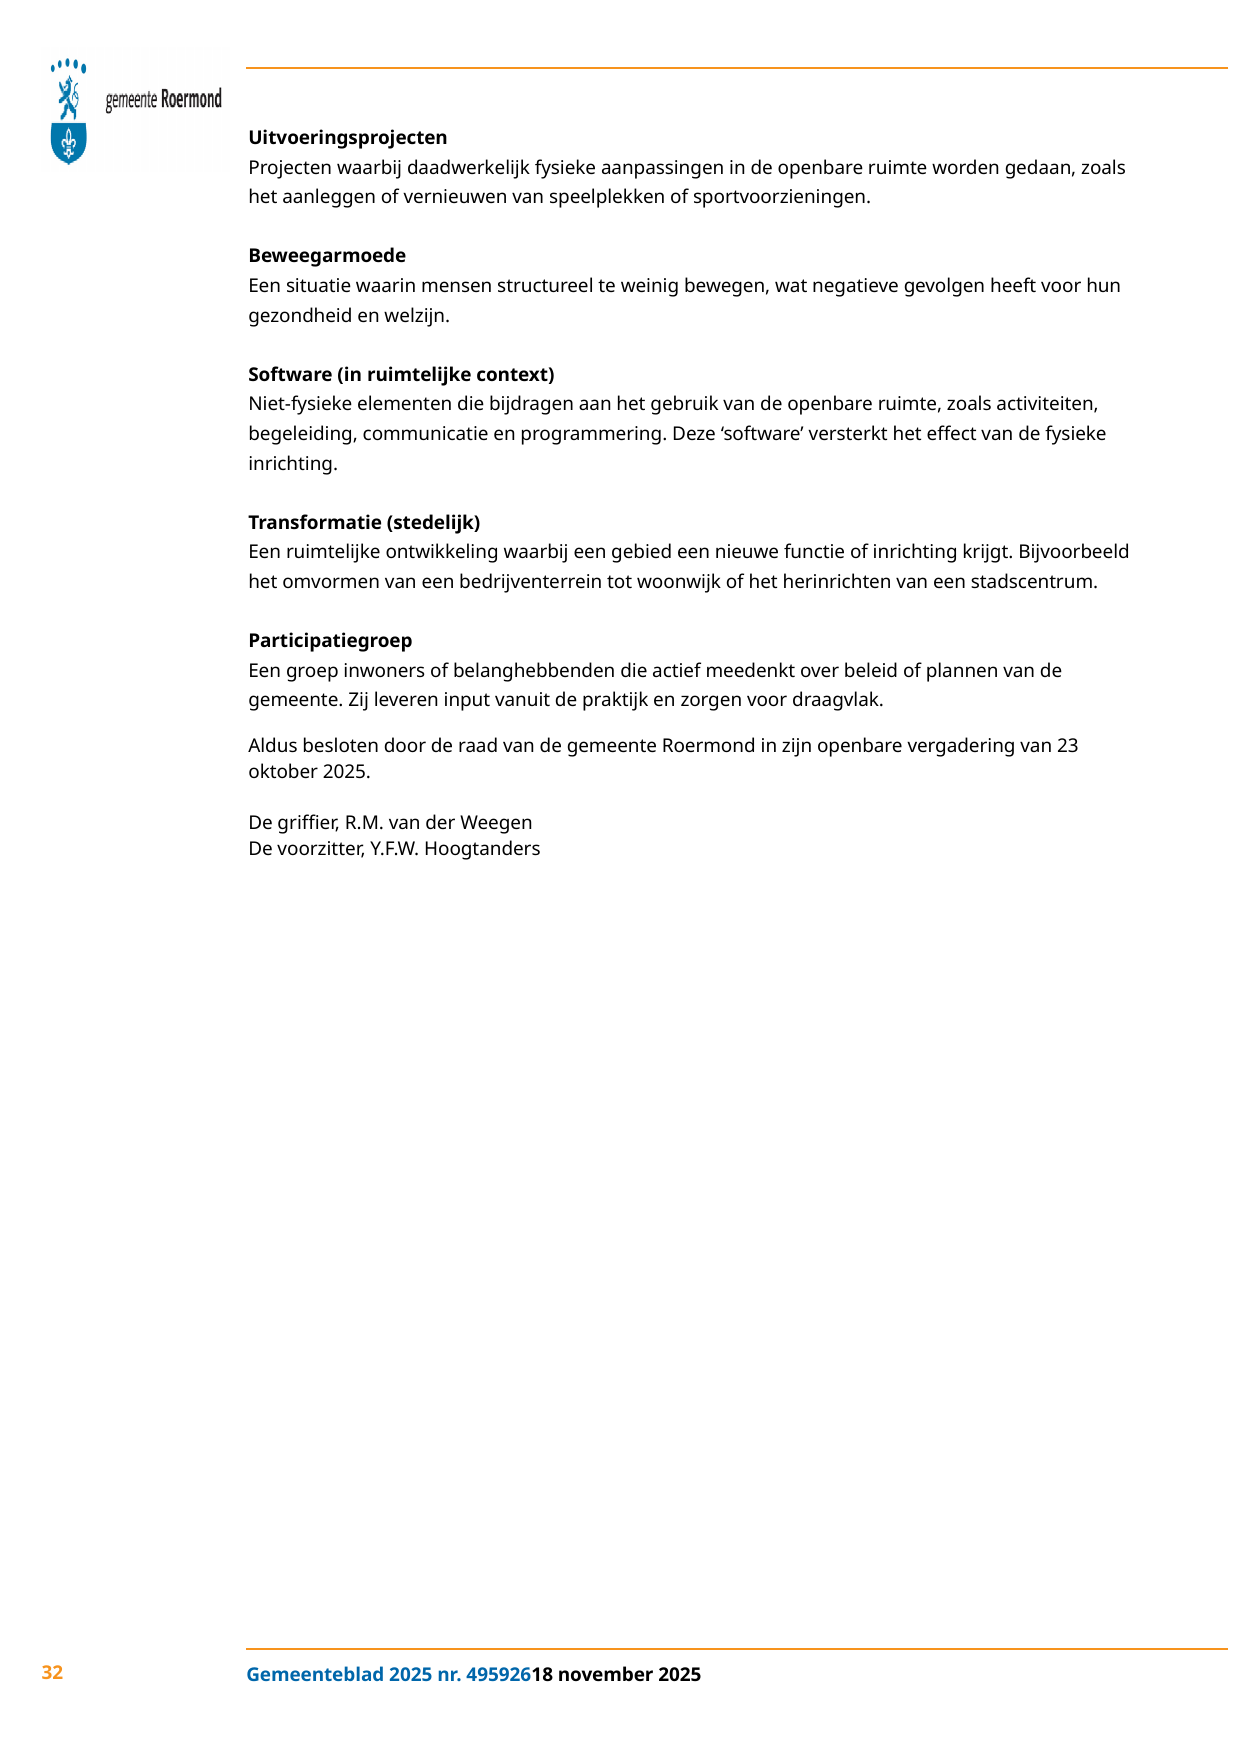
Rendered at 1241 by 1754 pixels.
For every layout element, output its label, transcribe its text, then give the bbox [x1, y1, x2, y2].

text De voorzitter, Y.F.W. Hoogtanders [248, 835, 1152, 861]
text Projecten waarbij daadwerkelijk fysieke aanpassingen in de openbare ruimte worden gedaan, zoals het aanleggen of vernieuwen van speelplekken of sportvoorzieningen. [248, 154, 1152, 209]
text Een ruimtelijke ontwikkeling waarbij een gebied een nieuwe functie of inrichting krijgt. Bijvoorbeeld het omvormen van een bedrijventerrein tot woonwijk of het herinrichten van een stadscentrum. [248, 538, 1152, 594]
text Een groep inwoners of belanghebbenden die actief meedenkt over beleid of plannen van de gemeente. Zij leveren input vanuit de praktijk en zorgen voor draagvlak. [248, 657, 1152, 712]
text Beweegarmoede [248, 243, 1152, 268]
text De griffier, R.M. van der Weegen [248, 809, 1152, 835]
text Transformatie (stedelijk) [248, 509, 1152, 535]
text Een situatie waarin mensen structureel te weinig bewegen, wat negatieve gevolgen heeft voor hun gezondheid en welzijn. [248, 272, 1152, 328]
text Niet-fysieke elementen die bijdragen aan het gebruik van de openbare ruimte, zoals activiteiten, begeleiding, communicatie en programmering. Deze ‘software’ versterkt het effect van de fysieke inrichting. [248, 391, 1152, 476]
text Uitvoeringsprojecten [248, 124, 1152, 150]
picture [41, 47, 231, 172]
text Software (in ruimtelijke context) [248, 361, 1152, 387]
text Aldus besloten door de raad van de gemeente Roermond in zijn openbare vergadering van 23 oktober 2025. [248, 732, 1152, 783]
text Participatiegroep [248, 627, 1152, 653]
